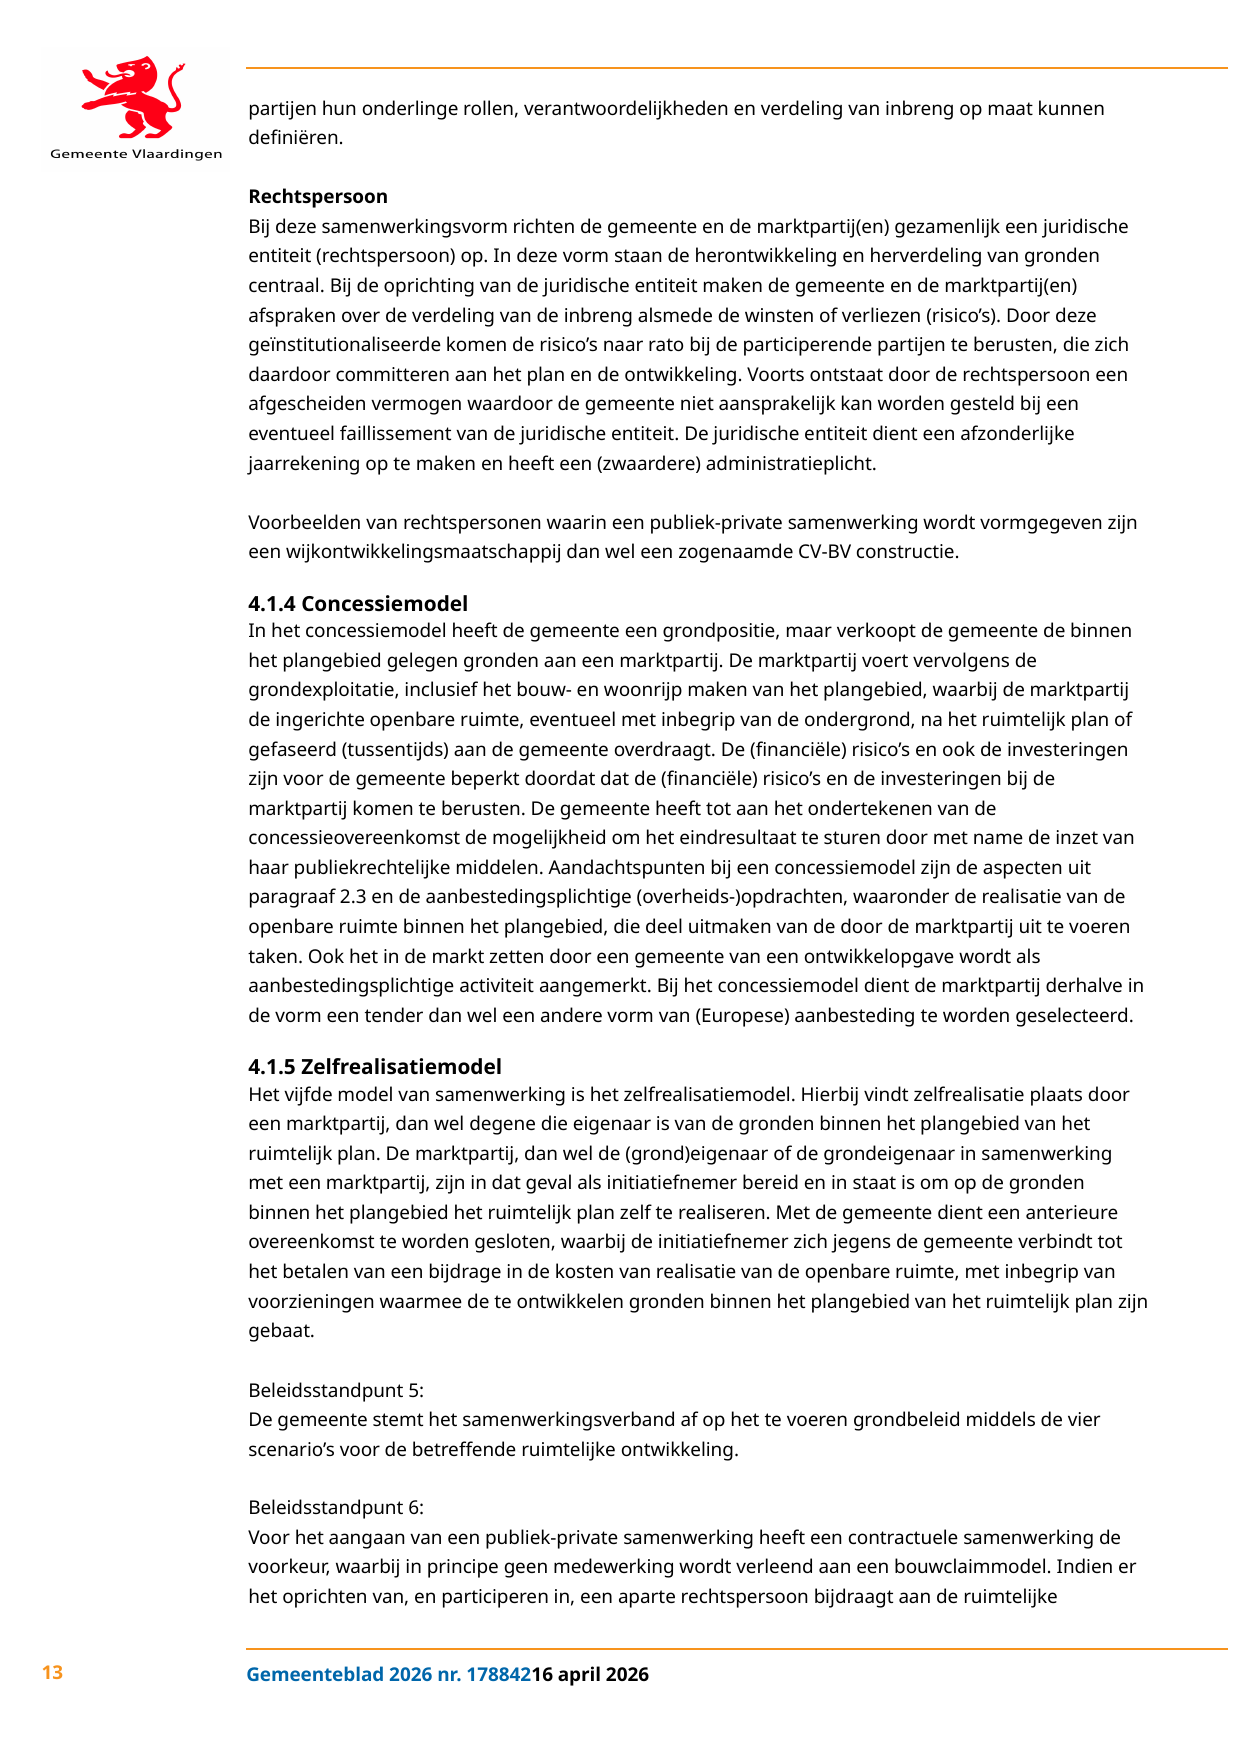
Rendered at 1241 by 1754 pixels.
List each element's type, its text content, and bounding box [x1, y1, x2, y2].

text Rechtspersoon [248, 183, 1152, 209]
text Bij deze samenwerkingsvorm richten de gemeente en de marktpartij(en) gezamenlijk een juridische entiteit (rechtspersoon) op. In deze vorm staan de herontwikkeling en herverdeling van gronden centraal. Bij de oprichting van de juridische entiteit maken de gemeente en de marktpartij(en) afspraken over de verdeling van de inbreng alsmede de winsten of verliezen (risico’s). Door deze geïnstitutionaliseerde komen de risico’s naar rato bij de participerende partijen te berusten, die zich daardoor committeren aan het plan en de ontwikkeling. Voorts ontstaat door de rechtspersoon een afgescheiden vermogen waardoor de gemeente niet aansprakelijk kan worden gesteld bij een eventueel faillissement van de juridische entiteit. De juridische entiteit dient een afzonderlijke jaarrekening op te maken en heeft een (zwaardere) administratieplicht. [248, 213, 1152, 476]
text In het concessiemodel heeft de gemeente een grondpositie, maar verkoopt de gemeente de binnen het plangebied gelegen gronden aan een marktpartij. De marktpartij voert vervolgens de grondexploitatie, inclusief het bouw- en woonrijp maken van het plangebied, waarbij de marktpartij de ingerichte openbare ruimte, eventueel met inbegrip van de ondergrond, na het ruimtelijk plan of gefaseerd (tussentijds) aan de gemeente overdraagt. De (financiële) risico’s en ook de investeringen zijn voor de gemeente beperkt doordat dat de (financiële) risico’s en de investeringen bij de marktpartij komen te berusten. De gemeente heeft tot aan het ondertekenen van de concessieovereenkomst de mogelijkheid om het eindresultaat te sturen door met name de inzet van haar publiekrechtelijke middelen. Aandachtspunten bij een concessiemodel zijn de aspecten uit paragraaf 2.3 en de aanbestedingsplichtige (overheids-)opdrachten, waaronder de realisatie van de openbare ruimte binnen het plangebied, die deel uitmaken van de door de marktpartij uit te voeren taken. Ook het in de markt zetten door een gemeente van een ontwikkelopgave wordt als aanbestedingsplichtige activiteit aangemerkt. Bij het concessiemodel dient de marktpartij derhalve in de vorm een tender dan wel een andere vorm van (Europese) aanbesteding te worden geselecteerd. [248, 617, 1152, 1028]
table_header Beleidsstandpunt 5: De gemeente stemt het samenwerkingsverband af op het te voeren grondbeleid middels de vier scenario’s voor de betreffende ruimtelijke ontwikkeling. [248, 1377, 1152, 1462]
picture [41, 47, 231, 172]
table_header Beleidsstandpunt 6: Voor het aangaan van een publiek-private samenwerking heeft een contractuele samenwerking de voorkeur, waarbij in principe geen medewerking wordt verleend aan een bouwclaimmodel. Indien er het oprichten van, en participeren in, een aparte rechtspersoon bijdraagt aan de ruimtelijke [248, 1495, 1152, 1609]
text Het vijfde model van samenwerking is het zelfrealisatiemodel. Hierbij vindt zelfrealisatie plaats door een marktpartij, dan wel degene die eigenaar is van de gronden binnen het plangebied van het ruimtelijk plan. De marktpartij, dan wel de (grond)eigenaar of de grondeigenaar in samenwerking met een marktpartij, zijn in dat geval als initiatiefnemer bereid en in staat is om op de gronden binnen het plangebied het ruimtelijk plan zelf te realiseren. Met de gemeente dient een anterieure overeenkomst te worden gesloten, waarbij de initiatiefnemer zich jegens de gemeente verbindt tot het betalen van een bijdrage in de kosten van realisatie van de openbare ruimte, met inbegrip van voorzieningen waarmee de te ontwikkelen gronden binnen het plangebied van het ruimtelijk plan zijn gebaat. [248, 1081, 1152, 1343]
text 4.1.5 Zelfrealisatiemodel [248, 1052, 1152, 1081]
text partijen hun onderlinge rollen, verantwoordelijkheden en verdeling van inbreng op maat kunnen definiëren. [248, 95, 1152, 150]
text 4.1.4 Concessiemodel [248, 589, 1152, 617]
text Voorbeelden van rechtspersonen waarin een publiek-private samenwerking wordt vormgegeven zijn een wijkontwikkelingsmaatschappij dan wel een zogenaamde CV-BV constructie. [248, 509, 1152, 564]
